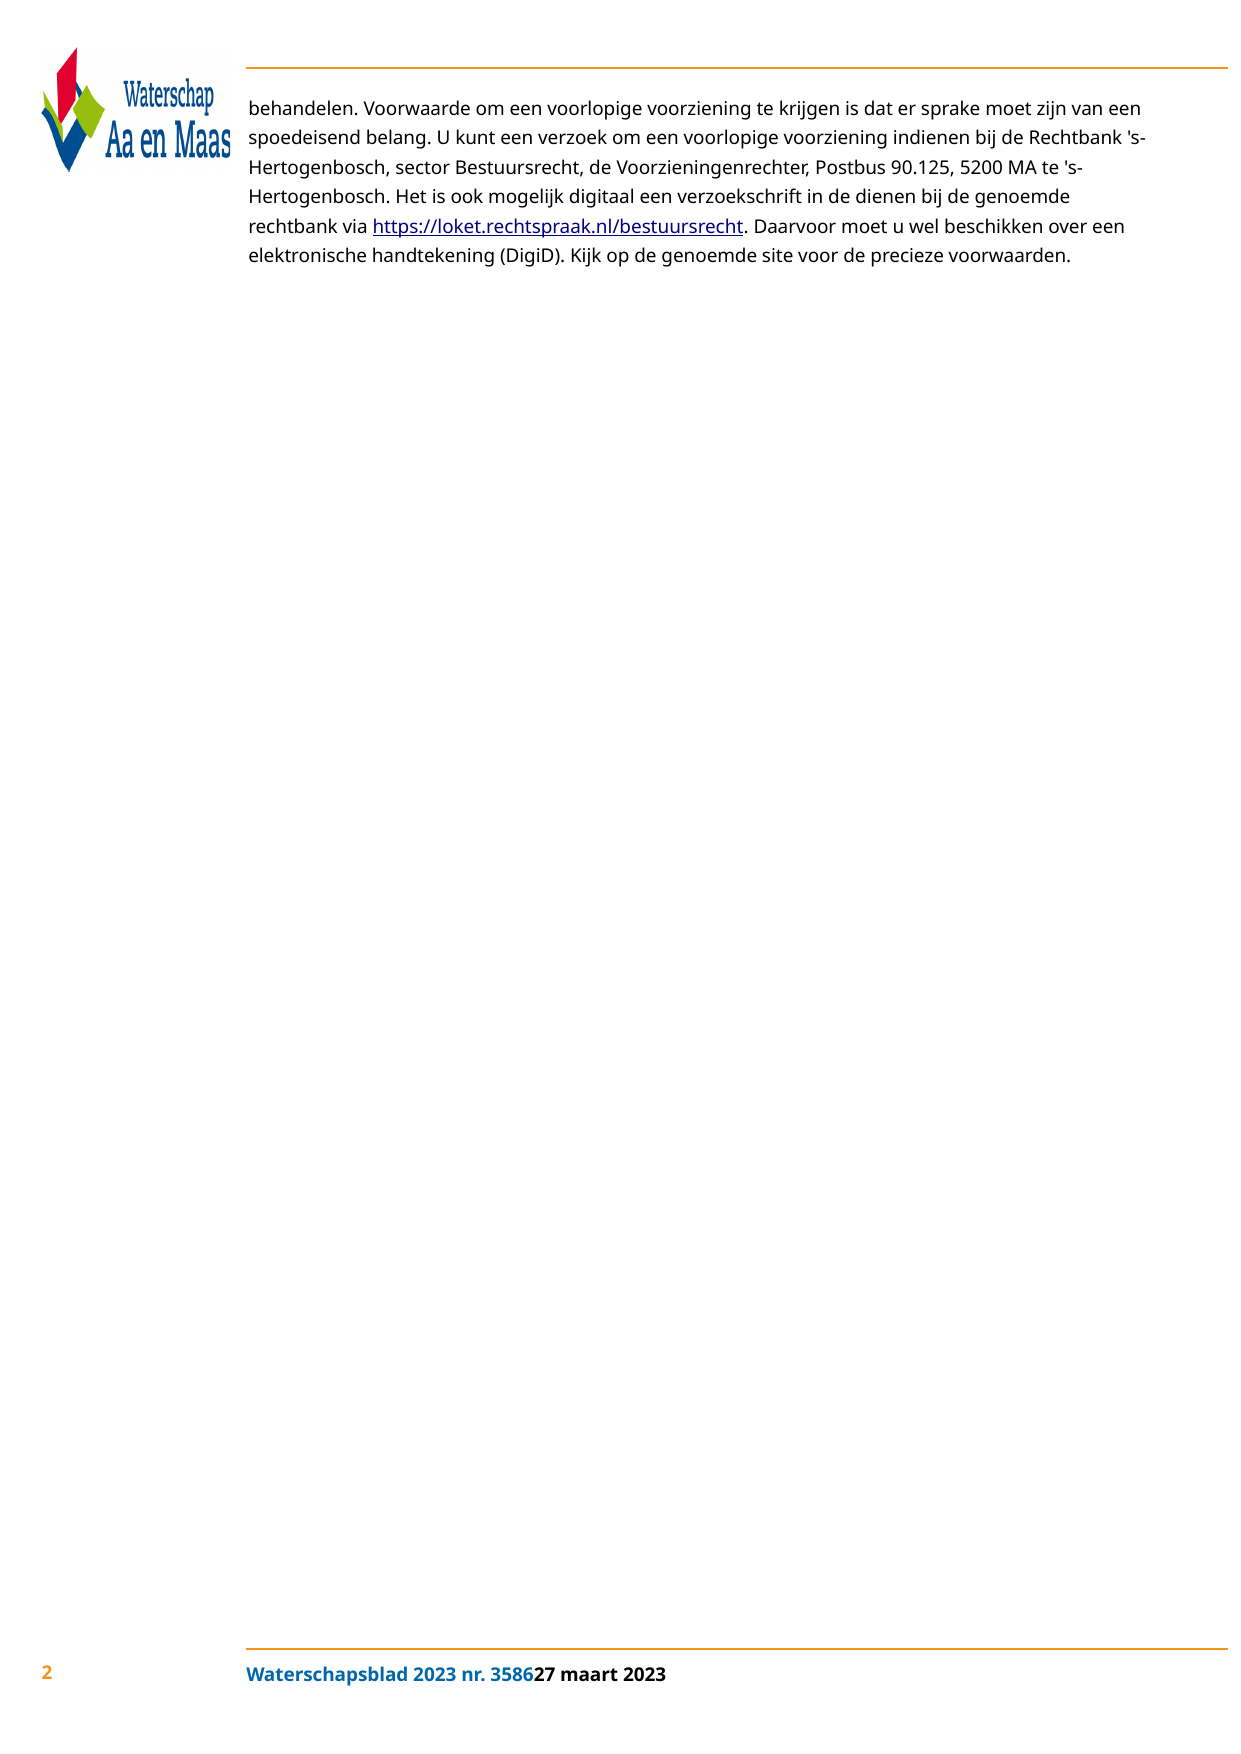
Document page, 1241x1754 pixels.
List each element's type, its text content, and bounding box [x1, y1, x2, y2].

picture [41, 47, 231, 172]
text behandelen. Voorwaarde om een voorlopige voorziening te krijgen is dat er sprake moet zijn van een spoedeisend belang. U kunt een verzoek om een voorlopige voorziening indienen bij de Rechtbank 's-Hertogenbosch, sector Bestuursrecht, de Voorzieningenrechter, Postbus 90.125, 5200 MA te 's-Hertogenbosch. Het is ook mogelijk digitaal een verzoekschrift in de dienen bij de genoemde rechtbank via https://loket.rechtspraak.nl/bestuursrecht. Daarvoor moet u wel beschikken over een elektronische handtekening (DigiD). Kijk op de genoemde site voor de precieze voorwaarden. [248, 95, 1152, 268]
